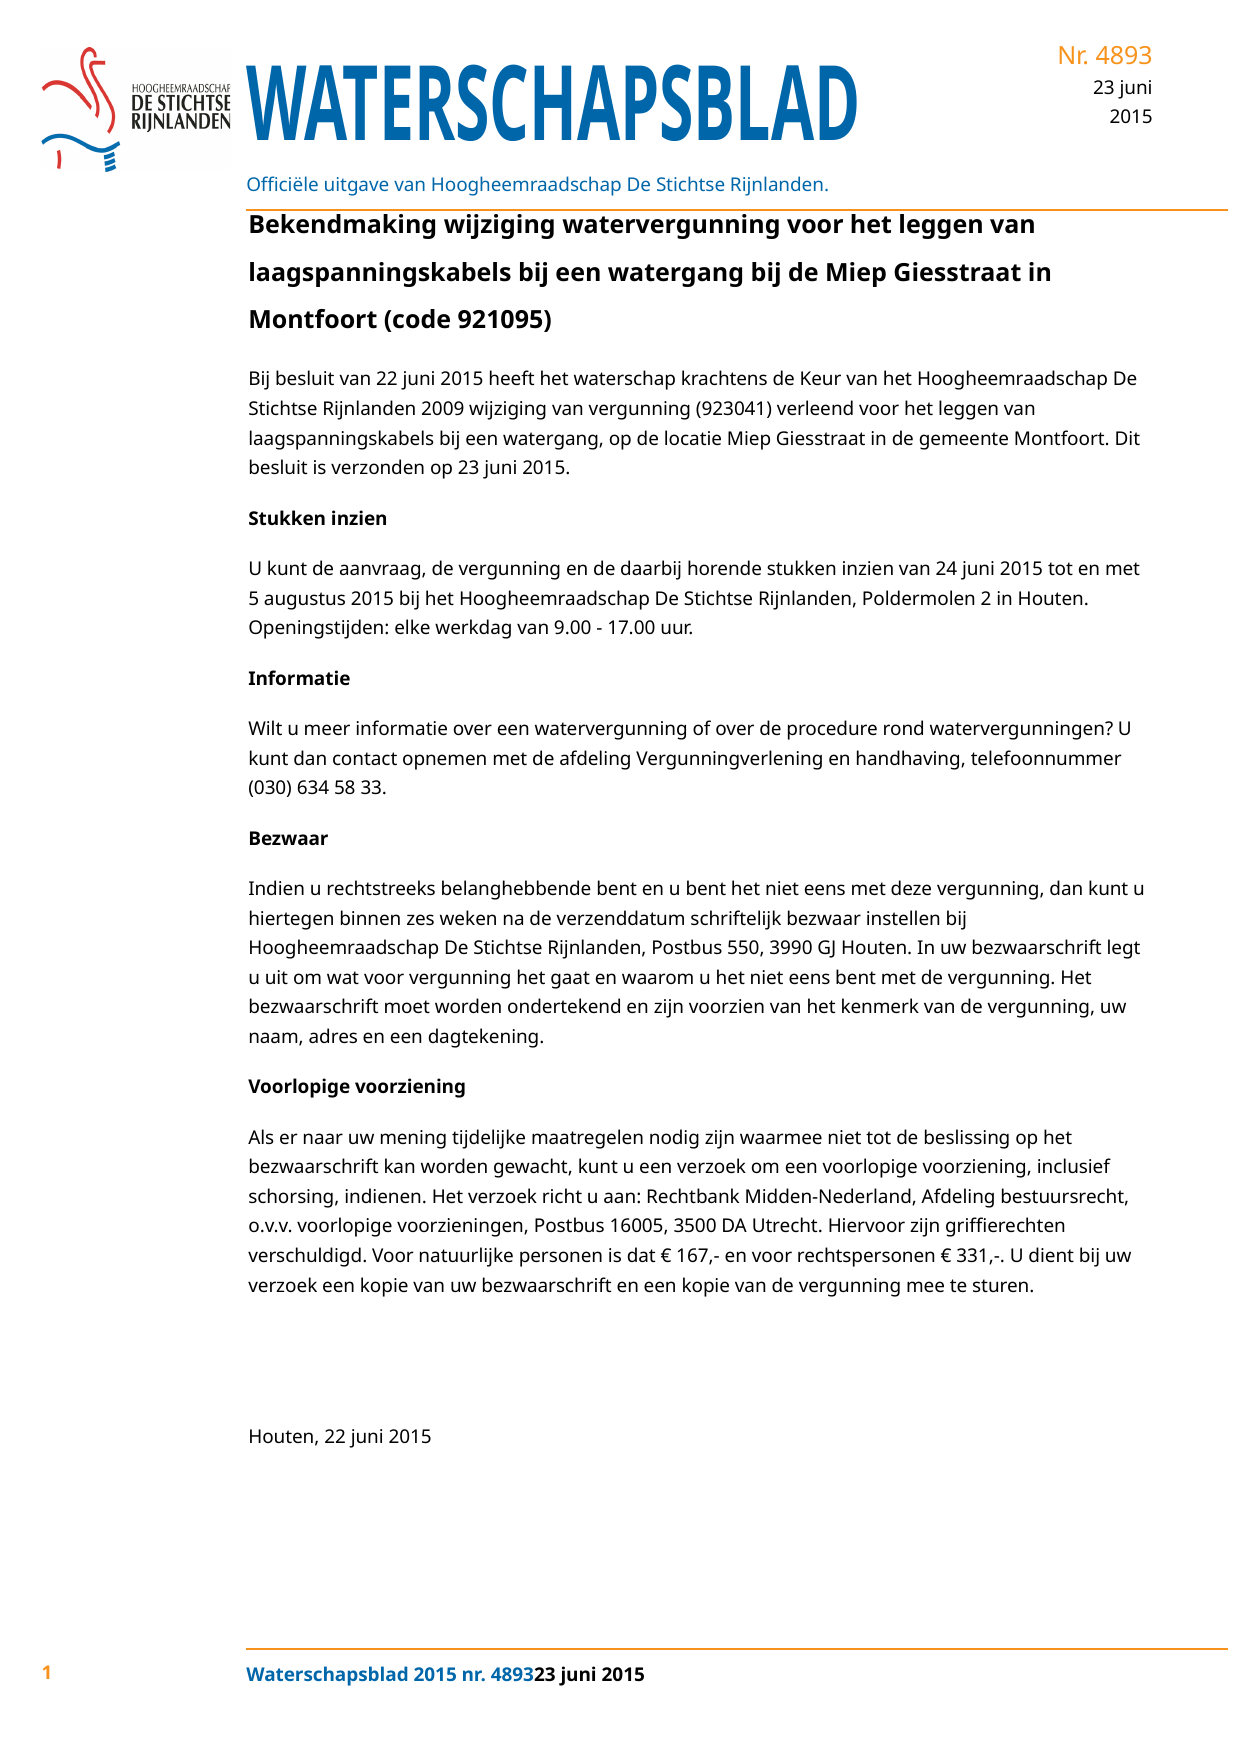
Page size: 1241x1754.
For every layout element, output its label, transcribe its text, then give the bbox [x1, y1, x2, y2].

text Bij besluit van 22 juni 2015 heeft het waterschap krachtens de Keur van het Hoogheemraadschap De Stichtse Rijnlanden 2009 wijziging van vergunning (923041) verleend voor het leggen van laagspanningskabels bij een watergang, op de locatie Miep Giesstraat in de gemeente Montfoort. Dit besluit is verzonden op 23 juni 2015. [248, 366, 1152, 480]
text Informatie [248, 665, 1152, 690]
text Houten, 22 juni 2015 [248, 1423, 1152, 1449]
text Stukken inzien [248, 505, 1152, 530]
text Wilt u meer informatie over een watervergunning of over de procedure rond watervergunningen? U kunt dan contact opnemen met de afdeling Vergunningverlening en handhaving, telefoonnummer (030) 634 58 33. [248, 715, 1152, 800]
text Bezwaar [248, 825, 1152, 850]
picture [41, 47, 231, 172]
text Als er naar uw mening tijdelijke maatregelen nodig zijn waarmee niet tot de beslissing op het bezwaarschrift kan worden gewacht, kunt u een verzoek om een voorlopige voorziening, inclusief schorsing, indienen. Het verzoek richt u aan: Rechtbank Midden-Nederland, Afdeling bestuursrecht, o.v.v. voorlopige voorzieningen, Postbus 16005, 3500 DA Utrecht. Hiervoor zijn griffierechten verschuldigd. Voor natuurlijke personen is dat € 167,- en voor rechtspersonen € 331,-. U dient bij uw verzoek een kopie van uw bezwaarschrift en een kopie van de vergunning mee te sturen. [248, 1124, 1152, 1297]
text U kunt de aanvraag, de vergunning en de daarbij horende stukken inzien van 24 juni 2015 tot en met 5 augustus 2015 bij het Hoogheemraadschap De Stichtse Rijnlanden, Poldermolen 2 in Houten. Openingstijden: elke werkdag van 9.00 - 17.00 uur. [248, 555, 1152, 640]
text Indien u rechtstreeks belanghebbende bent en u bent het niet eens met deze vergunning, dan kunt u hiertegen binnen zes weken na de verzenddatum schriftelijk bezwaar instellen bij Hoogheemraadschap De Stichtse Rijnlanden, Postbus 550, 3990 GJ Houten. In uw bezwaarschrift legt u uit om wat voor vergunning het gaat en waarom u het niet eens bent met de vergunning. Het bezwaarschrift moet worden ondertekend en zijn voorzien van het kenmerk van de vergunning, uw naam, adres en een dagtekening. [248, 875, 1152, 1049]
text Voorlopige voorziening [248, 1073, 1152, 1099]
text Bekendmaking wijziging watervergunning voor het leggen van laagspanningskabels bij een watergang bij de Miep Giesstraat in Montfoort (code 921095) [248, 211, 1152, 336]
